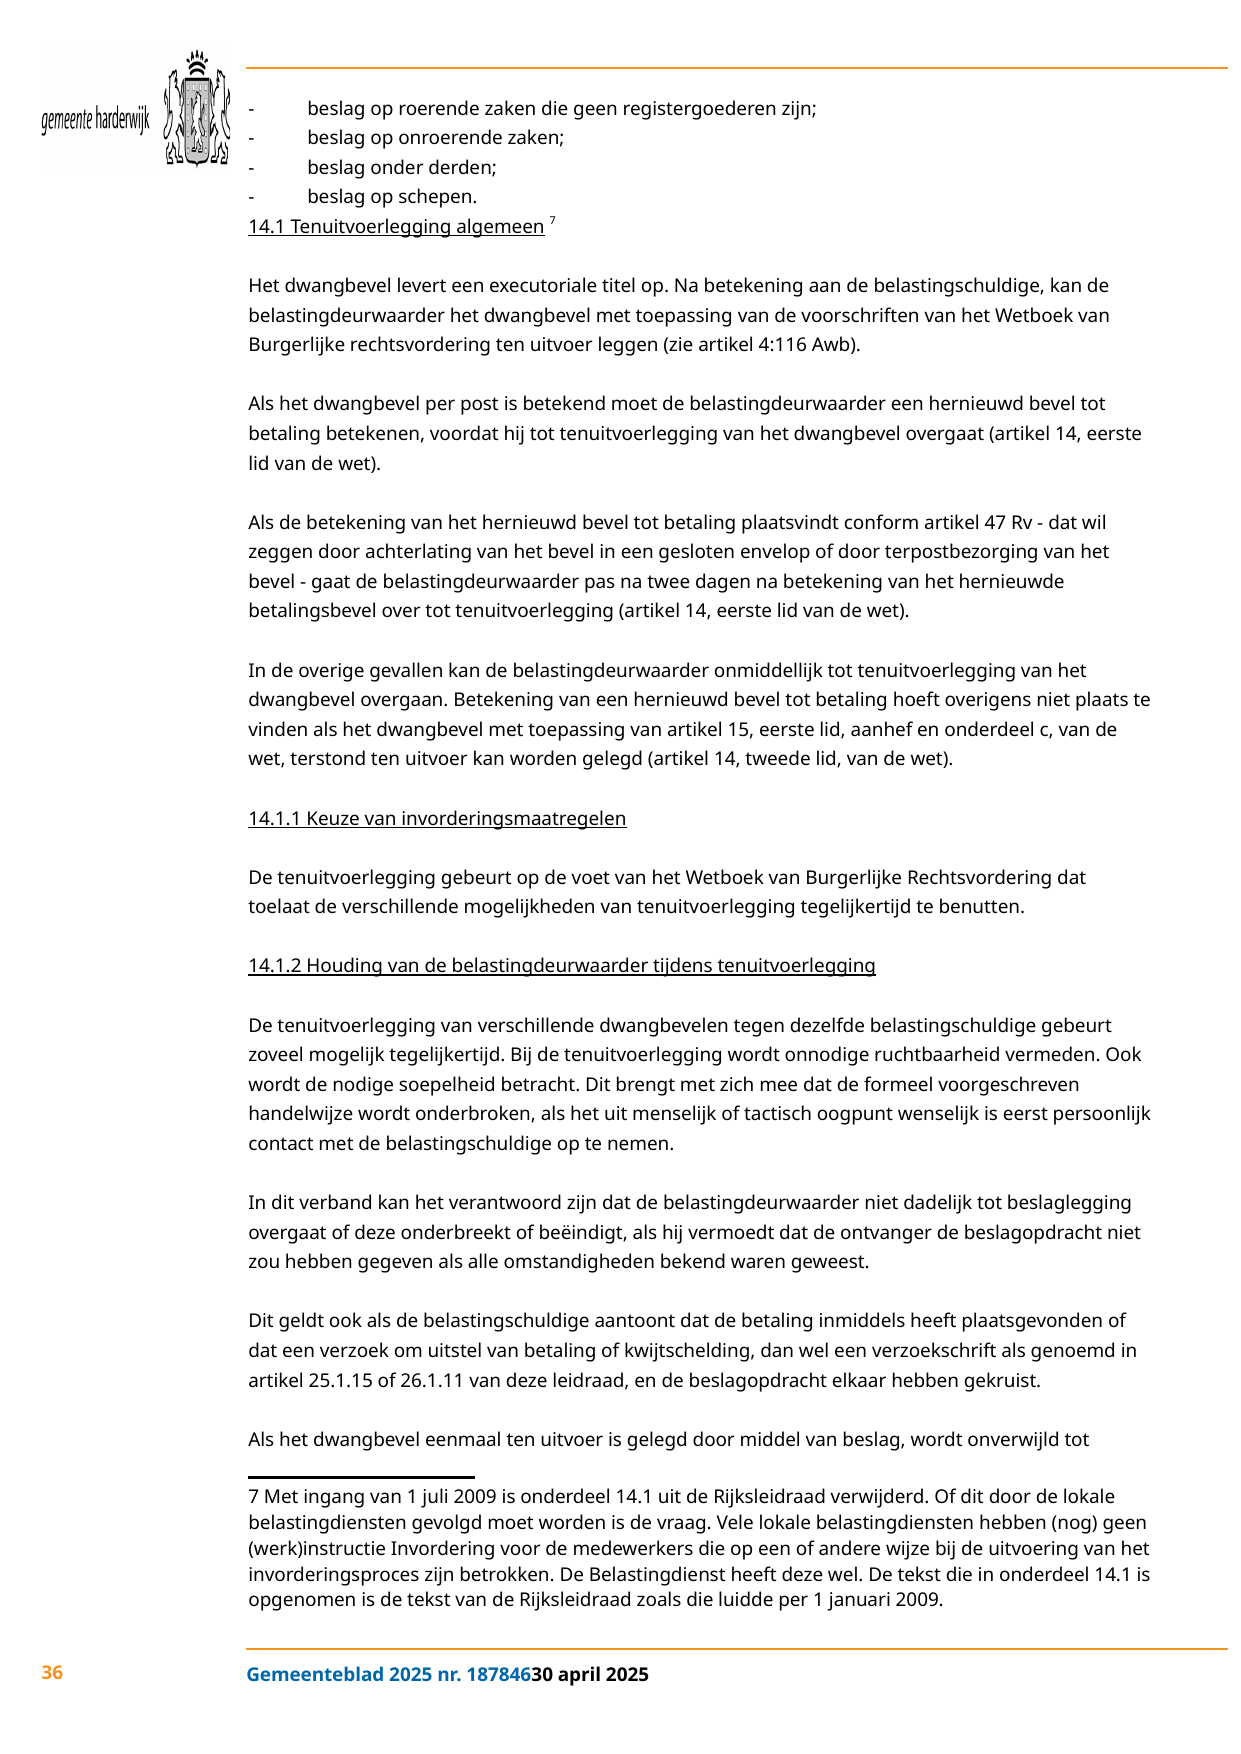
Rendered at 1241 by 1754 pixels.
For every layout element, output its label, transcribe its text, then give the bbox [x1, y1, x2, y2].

text De tenuitvoerlegging gebeurt op de voet van het Wetboek van Burgerlijke Rechtsvordering dat toelaat de verschillende mogelijkheden van tenuitvoerlegging tegelijkertijd te benutten. [248, 864, 1152, 919]
text Als de betekening van het hernieuwd bevel tot betaling plaatsvindt conform artikel 47 Rv - dat wil zeggen door achterlating van het bevel in een gesloten envelop of door terpostbezorging van het bevel - gaat de belastingdeurwaarder pas na twee dagen na betekening van het hernieuwde betalingsbevel over tot tenuitvoerlegging (artikel 14, eerste lid van de wet). [248, 509, 1152, 623]
text De tenuitvoerlegging van verschillende dwangbevelen tegen dezelfde belastingschuldige gebeurt zoveel mogelijk tegelijkertijd. Bij de tenuitvoerlegging wordt onnodige ruchtbaarheid vermeden. Ook wordt de nodige soepelheid betracht. Dit brengt met zich mee dat de formeel voorgeschreven handelwijze wordt onderbroken, als het uit menselijk of tactisch oogpunt wenselijk is eerst persoonlijk contact met de belastingschuldige op te nemen. [248, 1012, 1152, 1156]
text Met ingang van 1 juli 2009 is onderdeel 14.1 uit de Rijksleidraad verwijderd. Of dit door de lokale belastingdiensten gevolgd moet worden is de vraag. Vele lokale belastingdiensten hebben (nog) geen (werk)instructie Invordering voor de medewerkers die op een of andere wijze bij de uitvoering van het invorderingsproces zijn betrokken. De Belastingdienst heeft deze wel. De tekst die in onderdeel 14.1 is opgenomen is de tekst van de Rijksleidraad zoals die luidde per 1 januari 2009. [248, 1483, 1152, 1612]
list beslag op roerende zaken die geen registergoederen zijn; [248, 95, 1152, 121]
list beslag onder derden; [248, 154, 1152, 180]
text In dit verband kan het verantwoord zijn dat de belastingdeurwaarder niet dadelijk tot beslaglegging overgaat of deze onderbreekt of beëindigt, als hij vermoedt dat de ontvanger de beslagopdracht niet zou hebben gegeven als alle omstandigheden bekend waren geweest. [248, 1189, 1152, 1274]
picture [41, 47, 231, 172]
text Als het dwangbevel per post is betekend moet de belastingdeurwaarder een hernieuwd bevel tot betaling betekenen, voordat hij tot tenuitvoerlegging van het dwangbevel overgaat (artikel 14, eerste lid van de wet). [248, 391, 1152, 476]
text Als het dwangbevel eenmaal ten uitvoer is gelegd door middel van beslag, wordt onverwijld tot [248, 1426, 1152, 1452]
text 14.1 Tenuitvoerlegging algemeen [248, 213, 1152, 239]
text Dit geldt ook als de belastingschuldige aantoont dat de betaling inmiddels heeft plaatsgevonden of dat een verzoek om uitstel van betaling of kwijtschelding, dan wel een verzoekschrift als genoemd in artikel 25.1.15 of 26.1.11 van deze leidraad, en de beslagopdracht elkaar hebben gekruist. [248, 1308, 1152, 1393]
list beslag op onroerende zaken; [248, 124, 1152, 150]
text 14.1.2 Houding van de belastingdeurwaarder tijdens tenuitvoerlegging [248, 953, 1152, 978]
list beslag op schepen. [248, 183, 1152, 209]
text 14.1.1 Keuze van invorderingsmaatregelen [248, 805, 1152, 831]
text Het dwangbevel levert een executoriale titel op. Na betekening aan de belastingschuldige, kan de belastingdeurwaarder het dwangbevel met toepassing van de voorschriften van het Wetboek van Burgerlijke rechtsvordering ten uitvoer leggen (zie artikel 4:116 Awb). [248, 272, 1152, 357]
text In de overige gevallen kan de belastingdeurwaarder onmiddellijk tot tenuitvoerlegging van het dwangbevel overgaan. Betekening van een hernieuwd bevel tot betaling hoeft overigens niet plaats te vinden als het dwangbevel met toepassing van artikel 15, eerste lid, aanhef en onderdeel c, van de wet, terstond ten uitvoer kan worden gelegd (artikel 14, tweede lid, van de wet). [248, 657, 1152, 771]
